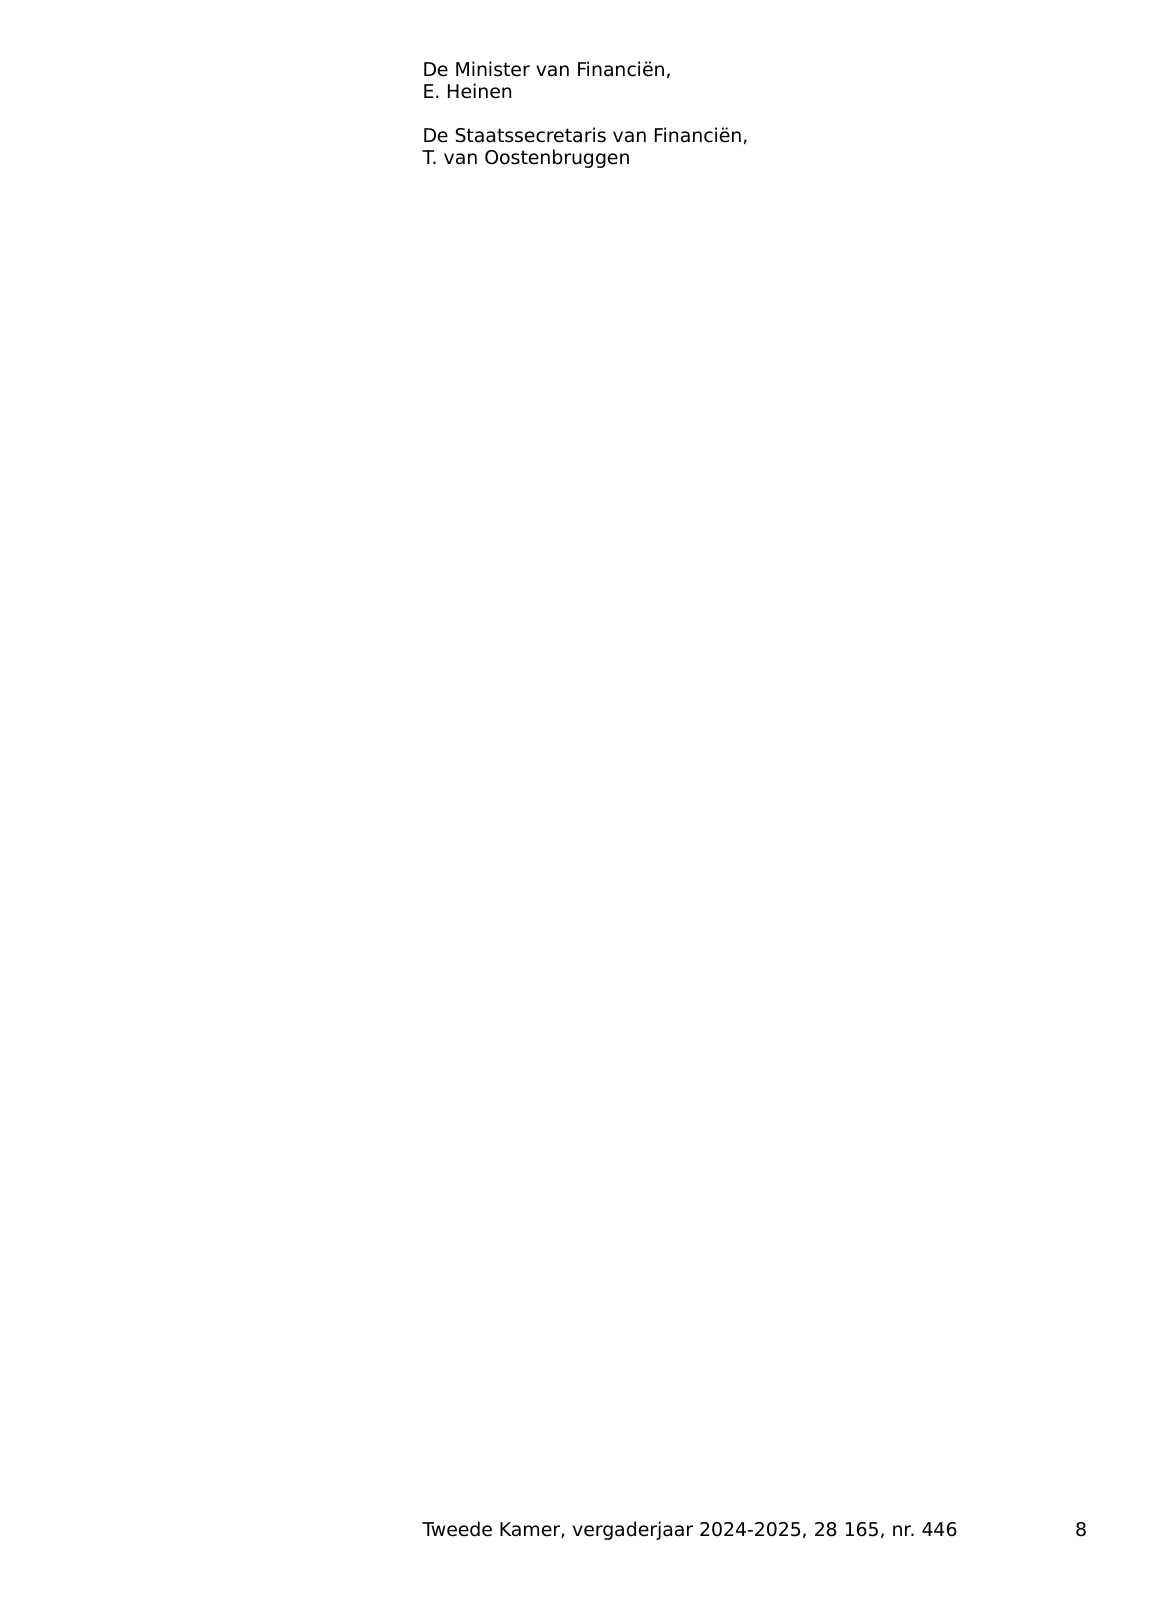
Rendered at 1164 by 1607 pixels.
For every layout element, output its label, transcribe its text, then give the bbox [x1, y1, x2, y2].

text De Minister van Financiën, E. Heinen [422, 59, 1087, 103]
text De Staatssecretaris van Financiën, T. van Oostenbruggen [422, 125, 1087, 169]
